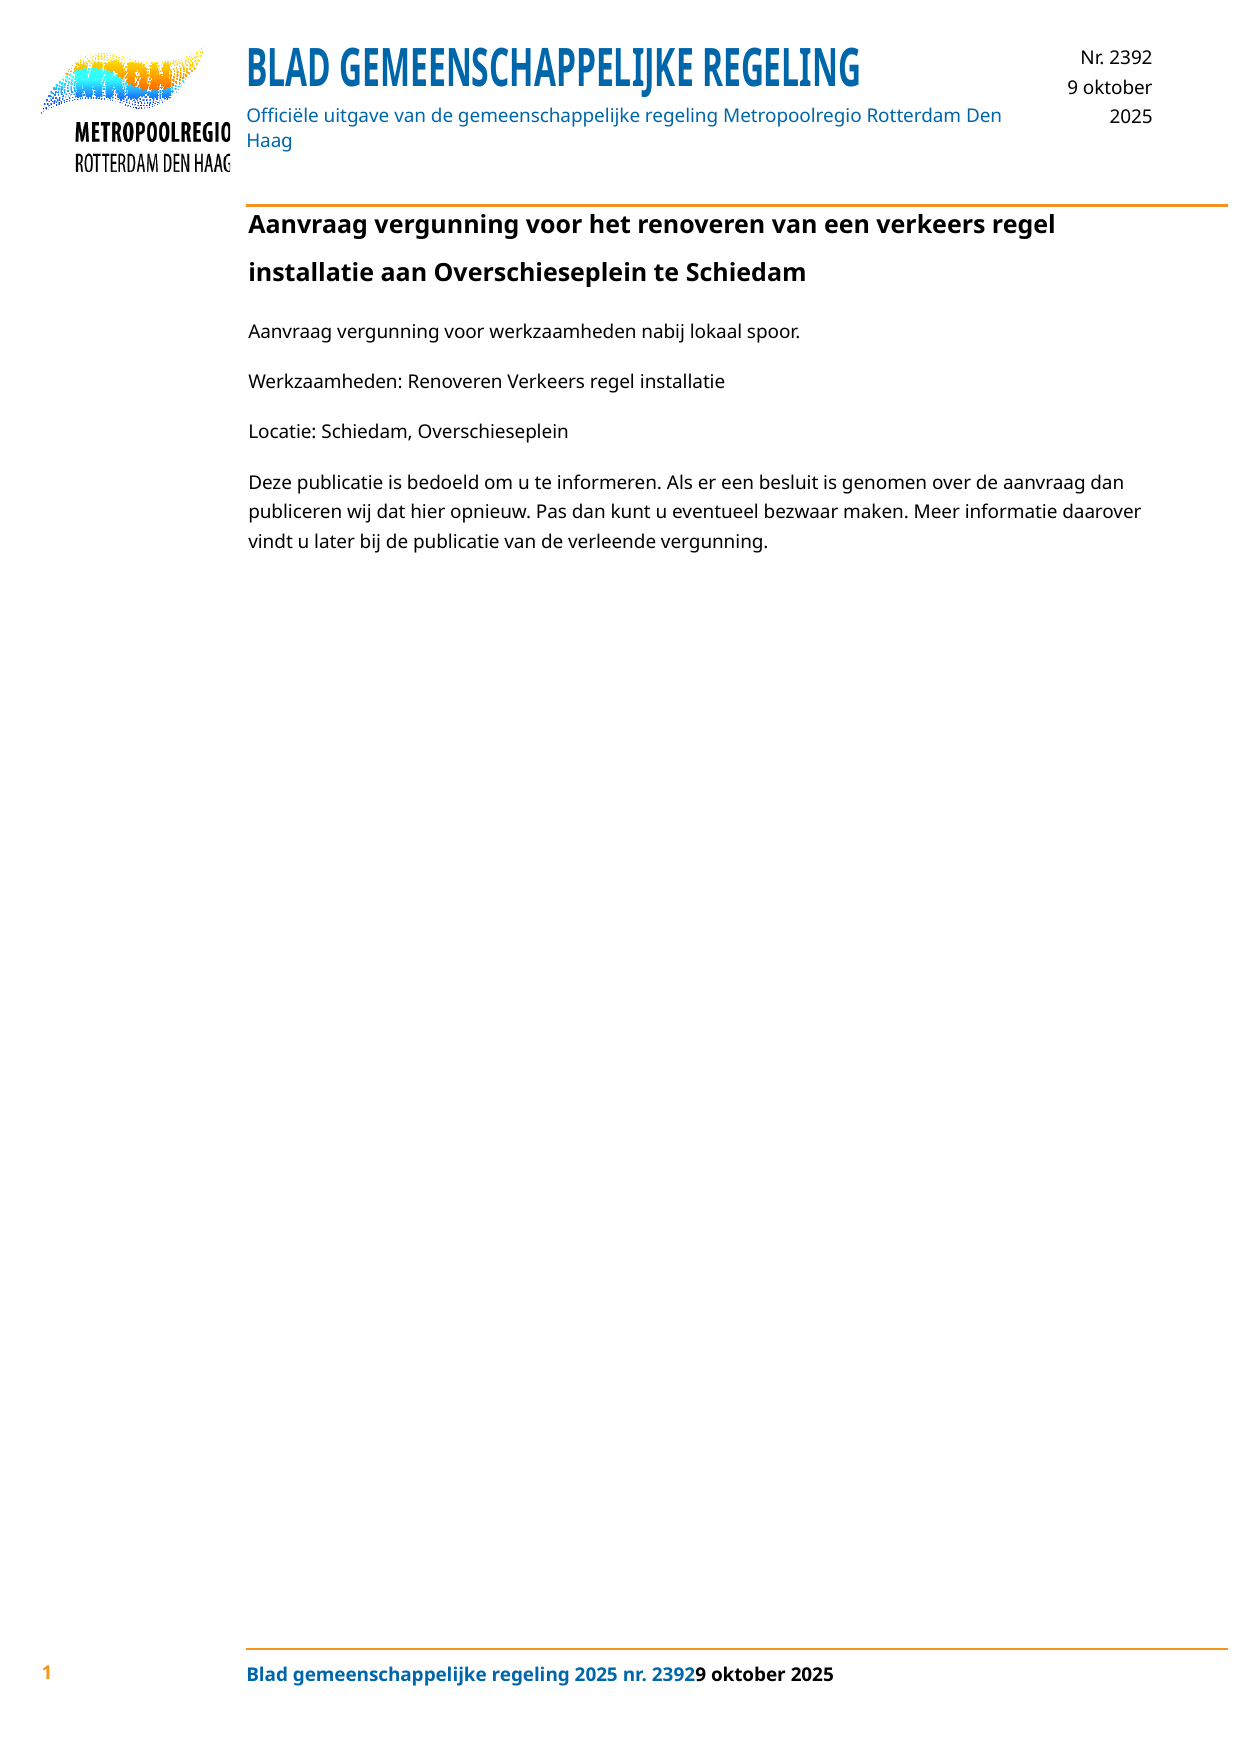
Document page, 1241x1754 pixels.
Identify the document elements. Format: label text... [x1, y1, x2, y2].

text Deze publicatie is bedoeld om u te informeren. Als er een besluit is genomen over de aanvraag dan publiceren wij dat hier opnieuw. Pas dan kunt u eventueel bezwaar maken. Meer informatie daarover vindt u later bij de publicatie van de verleende vergunning. [248, 469, 1152, 554]
text Locatie: Schiedam, Overschieseplein [248, 419, 1152, 444]
text Aanvraag vergunning voor werkzaamheden nabij lokaal spoor. [248, 318, 1152, 344]
text Werkzaamheden: Renoveren Verkeers regel installatie [248, 368, 1152, 394]
picture [41, 47, 231, 172]
text Aanvraag vergunning voor het renoveren van een verkeers regel installatie aan Overschieseplein te Schiedam [248, 207, 1152, 288]
